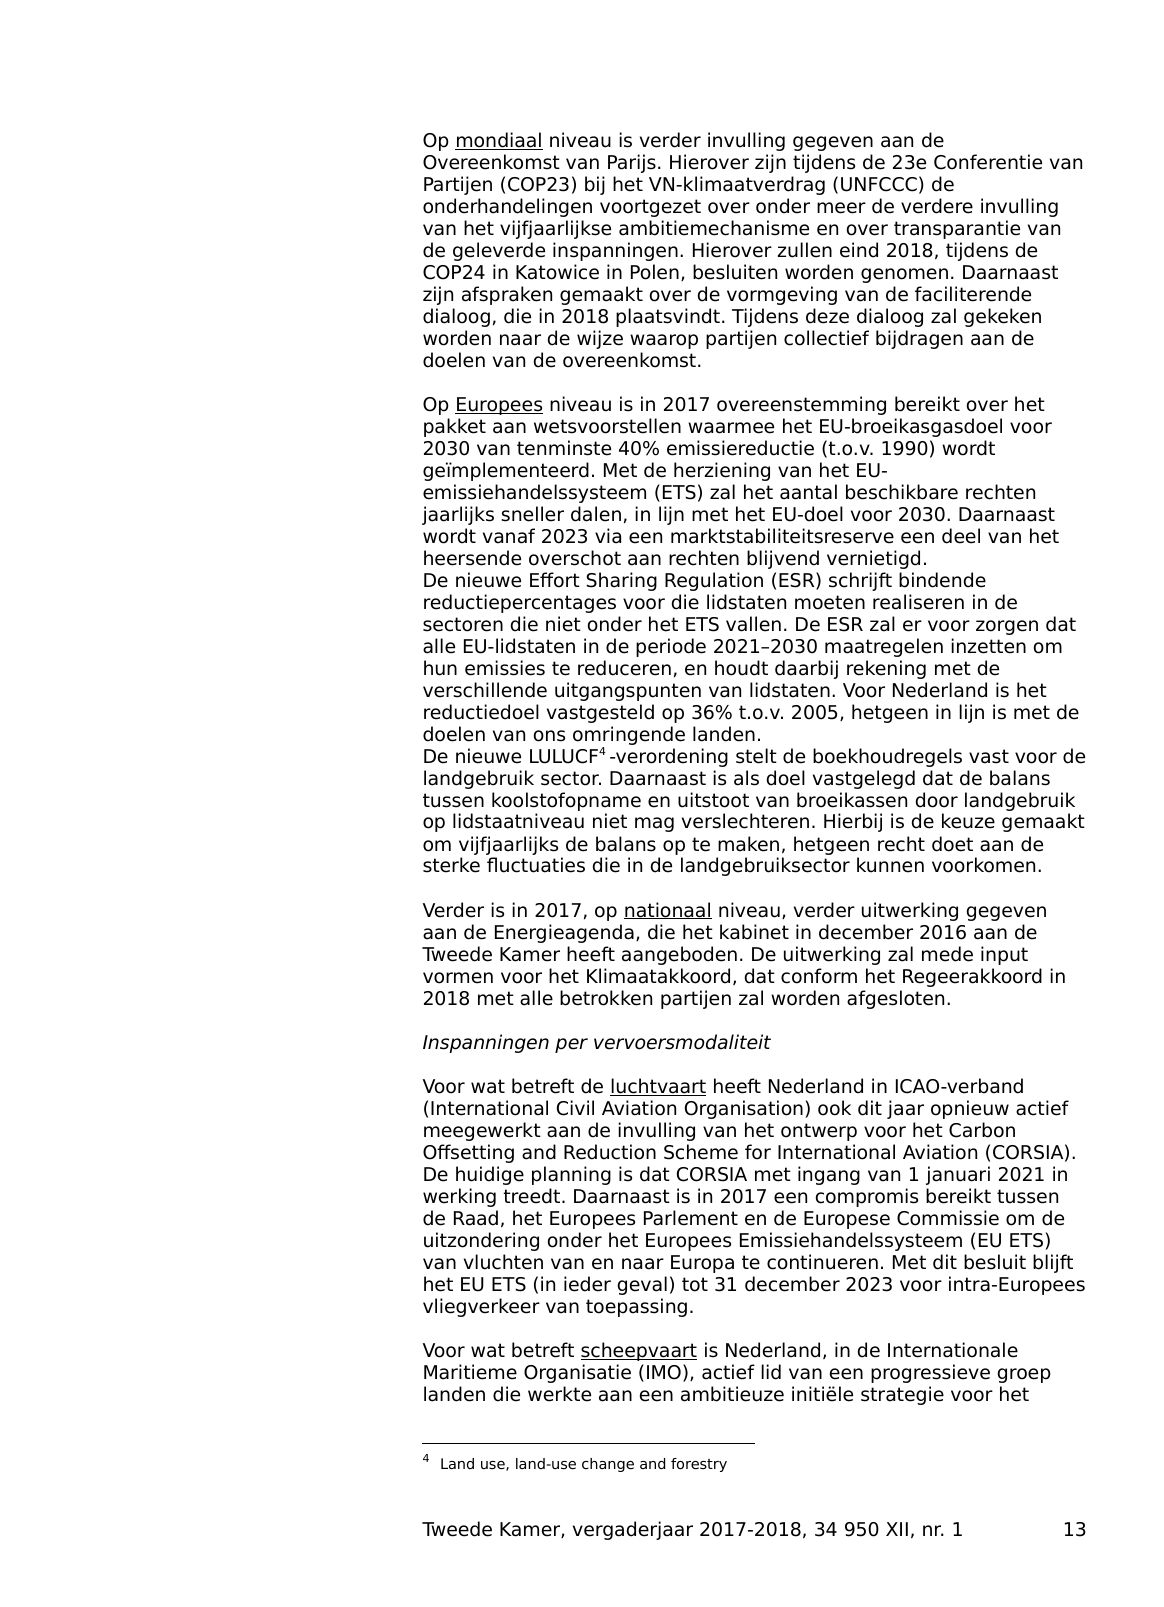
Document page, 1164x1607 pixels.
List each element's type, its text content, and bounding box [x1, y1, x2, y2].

text Verder is in 2017, op nationaal niveau, verder uitwerking gegeven aan de Energieagenda, die het kabinet in december 2016 aan de Tweede Kamer heeft aangeboden. De uitwerking zal mede input vormen voor het Klimaatakkoord, dat conform het Regeerakkoord in 2018 met alle betrokken partijen zal worden afgesloten. [422, 899, 1087, 1009]
text Voor wat betreft scheepvaart is Nederland, in de Internationale Maritieme Organisatie (IMO), actief lid van een progressieve groep landen die werkte aan een ambitieuze initiële strategie voor het [422, 1340, 1087, 1406]
text Land use, land-use change and forestry [422, 1452, 1087, 1474]
text Op mondiaal niveau is verder invulling gegeven aan de Overeenkomst van Parijs. Hierover zijn tijdens de 23e Conferentie van Partijen (COP23) bij het VN-klimaatverdrag (UNFCCC) de onderhandelingen voortgezet over onder meer de verdere invulling van het vijfjaarlijkse ambitiemechanisme en over transparantie van de geleverde inspanningen. Hierover zullen eind 2018, tijdens de COP24 in Katowice in Polen, besluiten worden genomen. Daarnaast zijn afspraken gemaakt over de vormgeving van de faciliterende dialoog, die in 2018 plaatsvindt. Tijdens deze dialoog zal gekeken worden naar de wijze waarop partijen collectief bijdragen aan de doelen van de overeenkomst. [422, 130, 1087, 372]
text De nieuwe Effort Sharing Regulation (ESR) schrijft bindende reductiepercentages voor die lidstaten moeten realiseren in de sectoren die niet onder het ETS vallen. De ESR zal er voor zorgen dat alle EU-lidstaten in de periode 2021–2030 maatregelen inzetten om hun emissies te reduceren, en houdt daarbij rekening met de verschillende uitgangspunten van lidstaten. Voor Nederland is het reductiedoel vastgesteld op 36% t.o.v. 2005, hetgeen in lijn is met de doelen van ons omringende landen. [422, 570, 1087, 746]
text De nieuwe LULUCF-verordening stelt de boekhoudregels vast voor de landgebruik sector. Daarnaast is als doel vastgelegd dat de balans tussen koolstofopname en uitstoot van broeikassen door landgebruik op lidstaatniveau niet mag verslechteren. Hierbij is de keuze gemaakt om vijfjaarlijks de balans op te maken, hetgeen recht doet aan de sterke fluctuaties die in de landgebruiksector kunnen voorkomen. [422, 746, 1087, 877]
text Voor wat betreft de luchtvaart heeft Nederland in ICAO-verband (International Civil Aviation Organisation) ook dit jaar opnieuw actief meegewerkt aan de invulling van het ontwerp voor het Carbon Offsetting and Reduction Scheme for International Aviation (CORSIA). De huidige planning is dat CORSIA met ingang van 1 januari 2021 in werking treedt. Daarnaast is in 2017 een compromis bereikt tussen de Raad, het Europees Parlement en de Europese Commissie om de uitzondering onder het Europees Emissiehandelssysteem (EU ETS) van vluchten van en naar Europa te continueren. Met dit besluit blijft het EU ETS (in ieder geval) tot 31 december 2023 voor intra-Europees vliegverkeer van toepassing. [422, 1076, 1087, 1318]
text Op Europees niveau is in 2017 overeenstemming bereikt over het pakket aan wetsvoorstellen waarmee het EU-broeikasgasdoel voor 2030 van tenminste 40% emissiereductie (t.o.v. 1990) wordt geïmplementeerd. Met de herziening van het EU-emissiehandelssysteem (ETS) zal het aantal beschikbare rechten jaarlijks sneller dalen, in lijn met het EU-doel voor 2030. Daarnaast wordt vanaf 2023 via een marktstabiliteitsreserve een deel van het heersende overschot aan rechten blijvend vernietigd. [422, 394, 1087, 570]
subtitle Inspanningen per vervoersmodaliteit [422, 1032, 1087, 1054]
